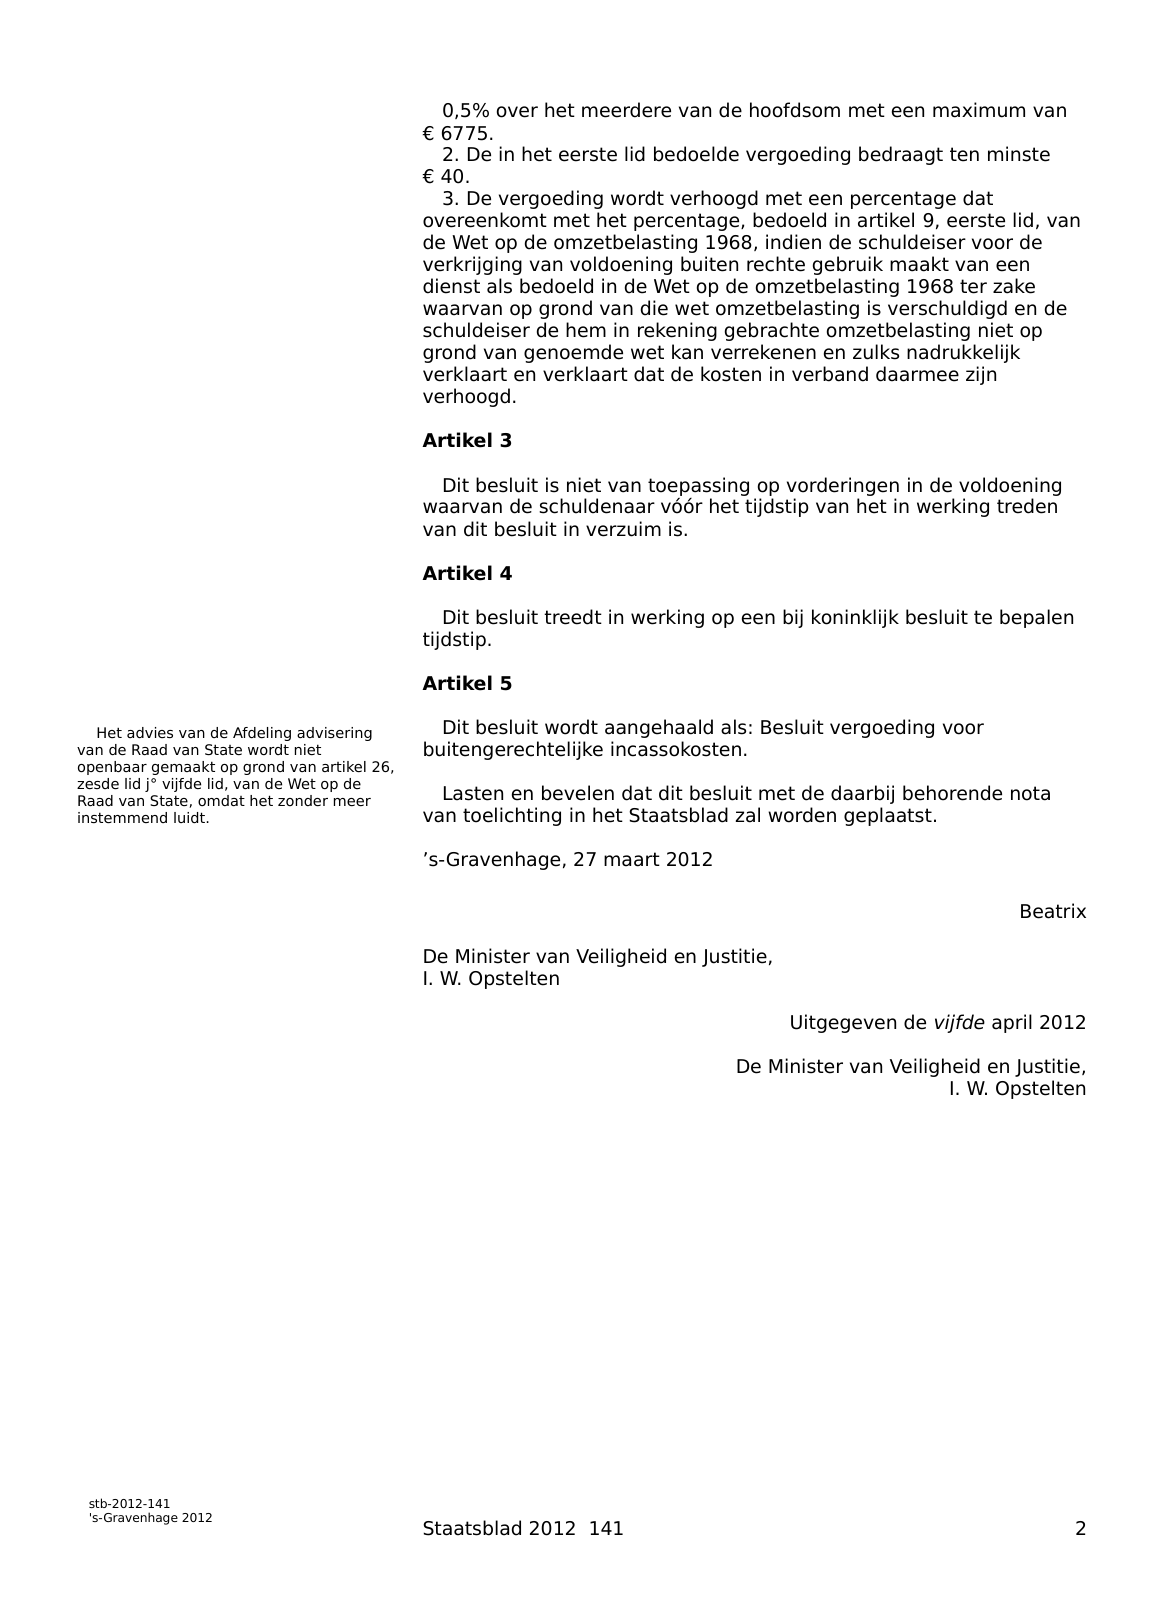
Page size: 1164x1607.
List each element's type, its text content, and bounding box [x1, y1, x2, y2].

text stb-2012-141 [88, 1497, 323, 1511]
text Dit besluit is niet van toepassing op vorderingen in de voldoening waarvan de schuldenaar vóór het tijdstip van het in werking treden van dit besluit in verzuim is. [422, 474, 1087, 540]
text Lasten en bevelen dat dit besluit met de daarbij behorende nota van toelichting in het Staatsblad zal worden geplaatst. [422, 783, 1087, 827]
text Dit besluit wordt aangehaald als: Besluit vergoeding voor buitengerechtelijke incassokosten. [422, 717, 1087, 761]
subtitle Artikel 3 [422, 430, 1087, 452]
text ’s-Gravenhage, 27 maart 2012 [422, 849, 1087, 871]
subtitle Artikel 5 [422, 673, 1087, 695]
text De Minister van Veiligheid en Justitie, I. W. Opstelten [422, 1056, 1087, 1100]
subtitle Artikel 4 [422, 563, 1087, 584]
text De Minister van Veiligheid en Justitie, I. W. Opstelten [422, 946, 1087, 989]
text Beatrix [422, 901, 1087, 923]
text 2. De in het eerste lid bedoelde vergoeding bedraagt ten minste € 40. [422, 144, 1087, 188]
text Dit besluit treedt in werking op een bij koninklijk besluit te bepalen tijdstip. [422, 607, 1087, 651]
text 's-Gravenhage 2012 [88, 1511, 323, 1525]
text Het advies van de Afdeling advisering van de Raad van State wordt niet openbaar gemaakt op grond van artikel 26, zesde lid j° vijfde lid, van de Wet op de Raad van State, omdat het zonder meer instemmend luidt. [77, 725, 396, 827]
text Uitgegeven de vijfde april 2012 [422, 1012, 1087, 1034]
text 3. De vergoeding wordt verhoogd met een percentage dat overeenkomt met het percentage, bedoeld in artikel 9, eerste lid, van de Wet op de omzetbelasting 1968, indien de schuldeiser voor de verkrijging van voldoening buiten rechte gebruik maakt van een dienst als bedoeld in de Wet op de omzetbelasting 1968 ter zake waarvan op grond van die wet omzetbelasting is verschuldigd en de schuldeiser de hem in rekening gebrachte omzetbelasting niet op grond van genoemde wet kan verrekenen en zulks nadrukkelijk verklaart en verklaart dat de kosten in verband daarmee zijn verhoogd. [422, 188, 1087, 408]
text 0,5% over het meerdere van de hoofdsom met een maximum van € 6775. [422, 100, 1087, 144]
